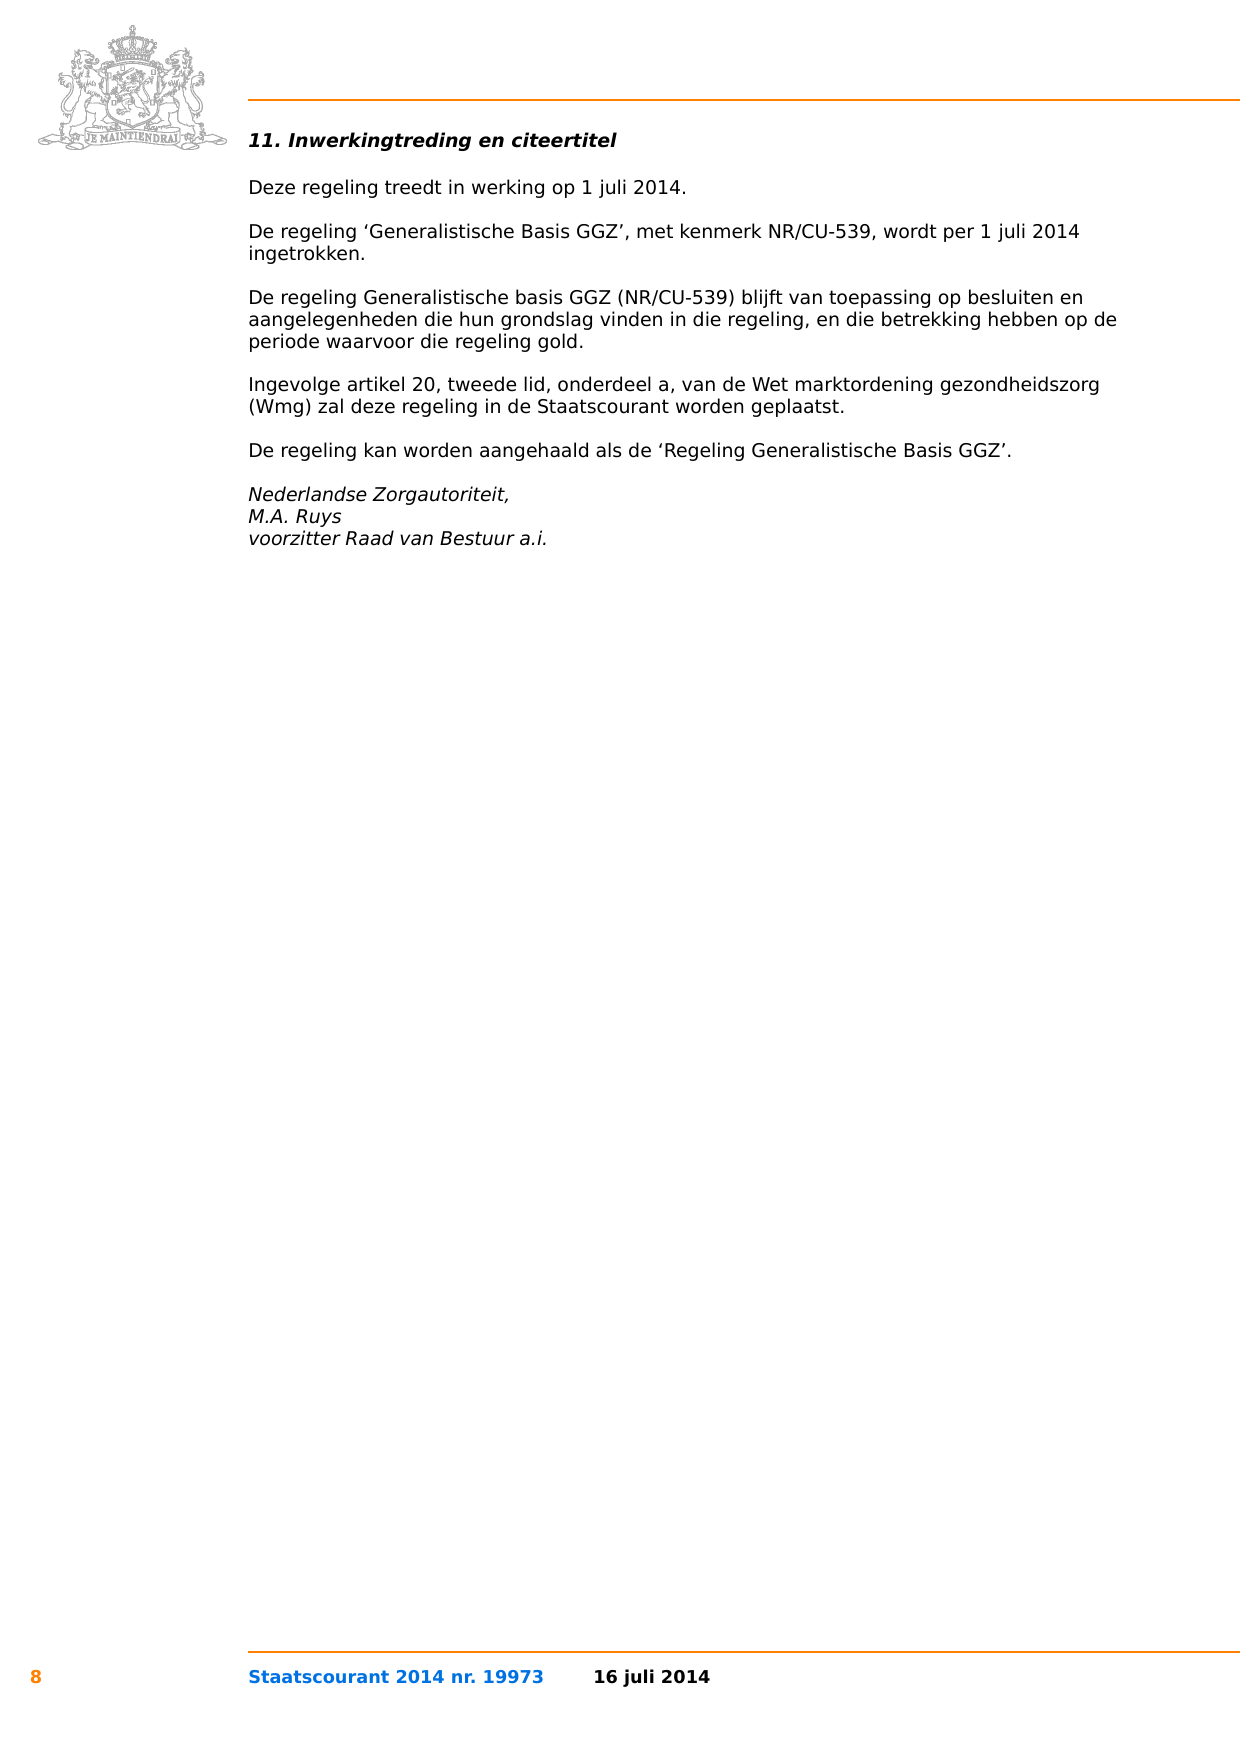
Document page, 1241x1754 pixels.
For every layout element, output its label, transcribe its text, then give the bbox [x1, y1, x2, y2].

text De regeling Generalistische basis GGZ (NR/CU-539) blijft van toepassing op besluiten en aangelegenheden die hun grondslag vinden in die regeling, en die betrekking hebben op de periode waarvoor die regeling gold. [248, 287, 1163, 352]
text Nederlandse Zorgautoriteit, M.A. Ruys voorzitter Raad van Bestuur a.i. [248, 484, 1163, 550]
text Ingevolge artikel 20, tweede lid, onderdeel a, van de Wet marktordening gezondheidszorg (Wmg) zal deze regeling in de Staatscourant worden geplaatst. [248, 374, 1163, 418]
text De regeling kan worden aangehaald als de ‘Regeling Generalistische Basis GGZ’. [248, 440, 1163, 462]
picture [38, 25, 227, 150]
text De regeling ‘Generalistische Basis GGZ’, met kenmerk NR/CU-539, wordt per 1 juli 2014 ingetrokken. [248, 221, 1163, 265]
text Deze regeling treedt in werking op 1 juli 2014. [248, 177, 1163, 199]
subtitle 11. Inwerkingtreding en citeertitel [248, 130, 1163, 152]
